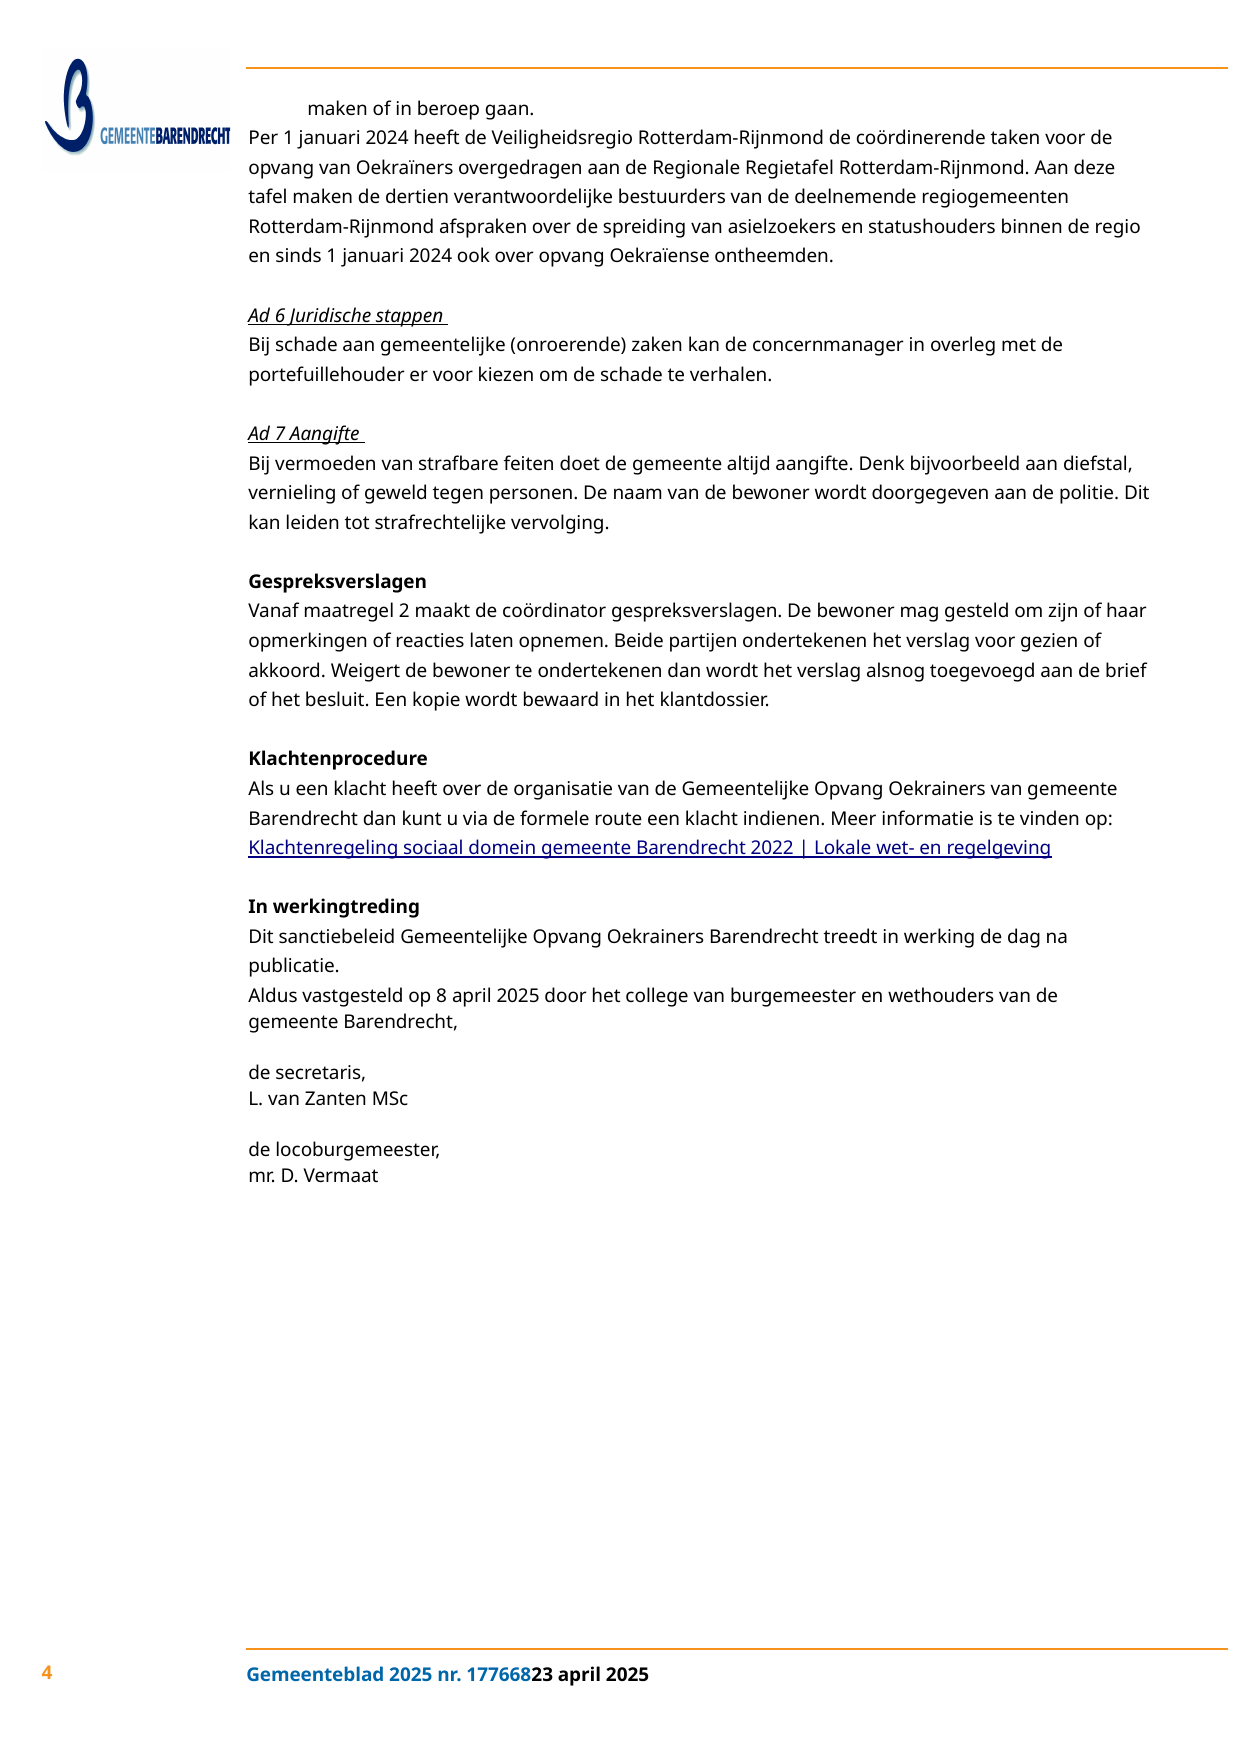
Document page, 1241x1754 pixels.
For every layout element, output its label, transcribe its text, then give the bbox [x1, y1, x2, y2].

text de secretaris, [248, 1059, 1152, 1085]
text L. van Zanten MSc [248, 1085, 1152, 1111]
text In werkingtreding [248, 893, 1152, 919]
text mr. D. Vermaat [248, 1162, 1152, 1188]
text Dit sanctiebeleid Gemeentelijke Opvang Oekrainers Barendrecht treedt in werking de dag na publicatie. [248, 923, 1152, 978]
text Gespreksverslagen [248, 568, 1152, 594]
text Klachtenprocedure [248, 746, 1152, 771]
text Bij vermoeden van strafbare feiten doet de gemeente altijd aangifte. Denk bijvoorbeeld aan diefstal, vernieling of geweld tegen personen. De naam van de bewoner wordt doorgegeven aan de politie. Dit kan leiden tot strafrechtelijke vervolging. [248, 450, 1152, 535]
text Ad 6 Juridische stappen [248, 302, 1152, 328]
list maken of in beroep gaan. [248, 95, 1152, 121]
text Vanaf maatregel 2 maakt de coördinator gespreksverslagen. De bewoner mag gesteld om zijn of haar opmerkingen of reacties laten opnemen. Beide partijen ondertekenen het verslag voor gezien of akkoord. Weigert de bewoner te ondertekenen dan wordt het verslag alsnog toegevoegd aan de brief of het besluit. Een kopie wordt bewaard in het klantdossier. [248, 598, 1152, 712]
picture [41, 47, 231, 172]
text Aldus vastgesteld op 8 april 2025 door het college van burgemeester en wethouders van de gemeente Barendrecht, [248, 982, 1152, 1034]
text Als u een klacht heeft over de organisatie van de Gemeentelijke Opvang Oekrainers van gemeente Barendrecht dan kunt u via de formele route een klacht indienen. Meer informatie is te vinden op: Klachtenregeling sociaal domein gemeente Barendrecht 2022 | Lokale wet- en regelgeving [248, 775, 1152, 860]
text Per 1 januari 2024 heeft de Veiligheidsregio Rotterdam-Rijnmond de coördinerende taken voor de opvang van Oekraïners overgedragen aan de Regionale Regietafel Rotterdam-Rijnmond. Aan deze tafel maken de dertien verantwoordelijke bestuurders van de deelnemende regiogemeenten Rotterdam-Rijnmond afspraken over de spreiding van asielzoekers en statushouders binnen de regio en sinds 1 januari 2024 ook over opvang Oekraïense ontheemden. [248, 124, 1152, 268]
text Bij schade aan gemeentelijke (onroerende) zaken kan de concernmanager in overleg met de portefuillehouder er voor kiezen om de schade te verhalen. [248, 331, 1152, 387]
text de locoburgemeester, [248, 1137, 1152, 1162]
text Ad 7 Aangifte [248, 420, 1152, 446]
